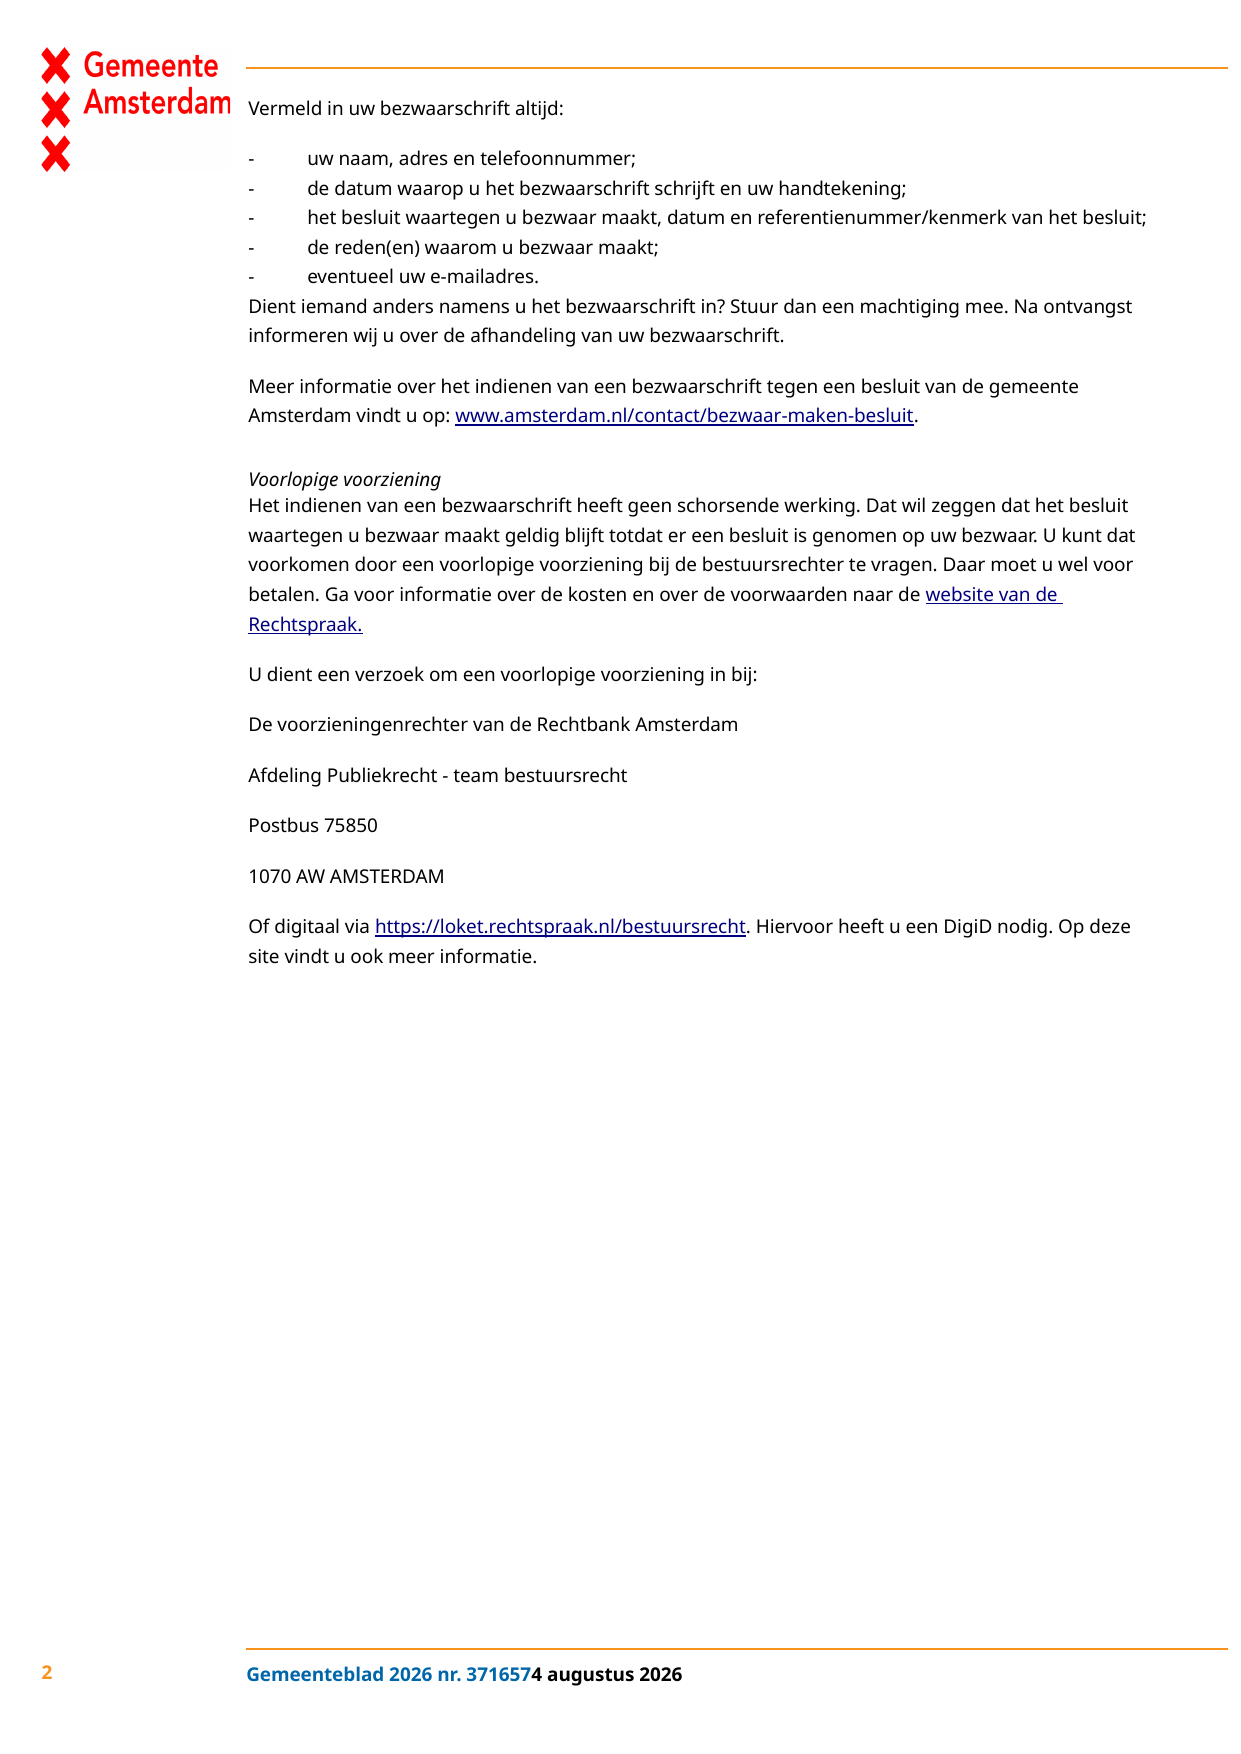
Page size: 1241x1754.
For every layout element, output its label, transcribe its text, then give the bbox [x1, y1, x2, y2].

text Voorlopige voorziening [248, 467, 1152, 492]
list de datum waarop u het bezwaarschrift schrijft en uw handtekening; [248, 175, 1152, 201]
text Of digitaal via https://loket.rechtspraak.nl/bestuursrecht. Hiervoor heeft u een DigiD nodig. Op deze site vindt u ook meer informatie. [248, 913, 1152, 968]
picture [41, 47, 231, 172]
text 1070 AW AMSTERDAM [248, 863, 1152, 888]
list uw naam, adres en telefoonnummer; [248, 145, 1152, 171]
text De voorzieningenrechter van de Rechtbank Amsterdam [248, 712, 1152, 737]
list eventueel uw e-mailadres. [248, 263, 1152, 289]
text Meer informatie over het indienen van een bezwaarschrift tegen een besluit van de gemeente Amsterdam vindt u op: www.amsterdam.nl/contact/bezwaar-maken-besluit. [248, 373, 1152, 428]
text Vermeld in uw bezwaarschrift altijd: [248, 95, 1152, 121]
list het besluit waartegen u bezwaar maakt, datum en referentienummer/kenmerk van het besluit; [248, 204, 1152, 230]
text Postbus 75850 [248, 812, 1152, 838]
list de reden(en) waarom u bezwaar maakt; [248, 234, 1152, 260]
text U dient een verzoek om een voorlopige voorziening in bij: [248, 661, 1152, 687]
text Dient iemand anders namens u het bezwaarschrift in? Stuur dan een machtiging mee. Na ontvangst informeren wij u over de afhandeling van uw bezwaarschrift. [248, 293, 1152, 348]
text Afdeling Publiekrecht - team bestuursrecht [248, 762, 1152, 788]
text Het indienen van een bezwaarschrift heeft geen schorsende werking. Dat wil zeggen dat het besluit waartegen u bezwaar maakt geldig blijft totdat er een besluit is genomen op uw bezwaar. U kunt dat voorkomen door een voorlopige voorziening bij de bestuursrechter te vragen. Daar moet u wel voor betalen. Ga voor informatie over de kosten en over de voorwaarden naar de website van de Rechtspraak. [248, 492, 1152, 636]
